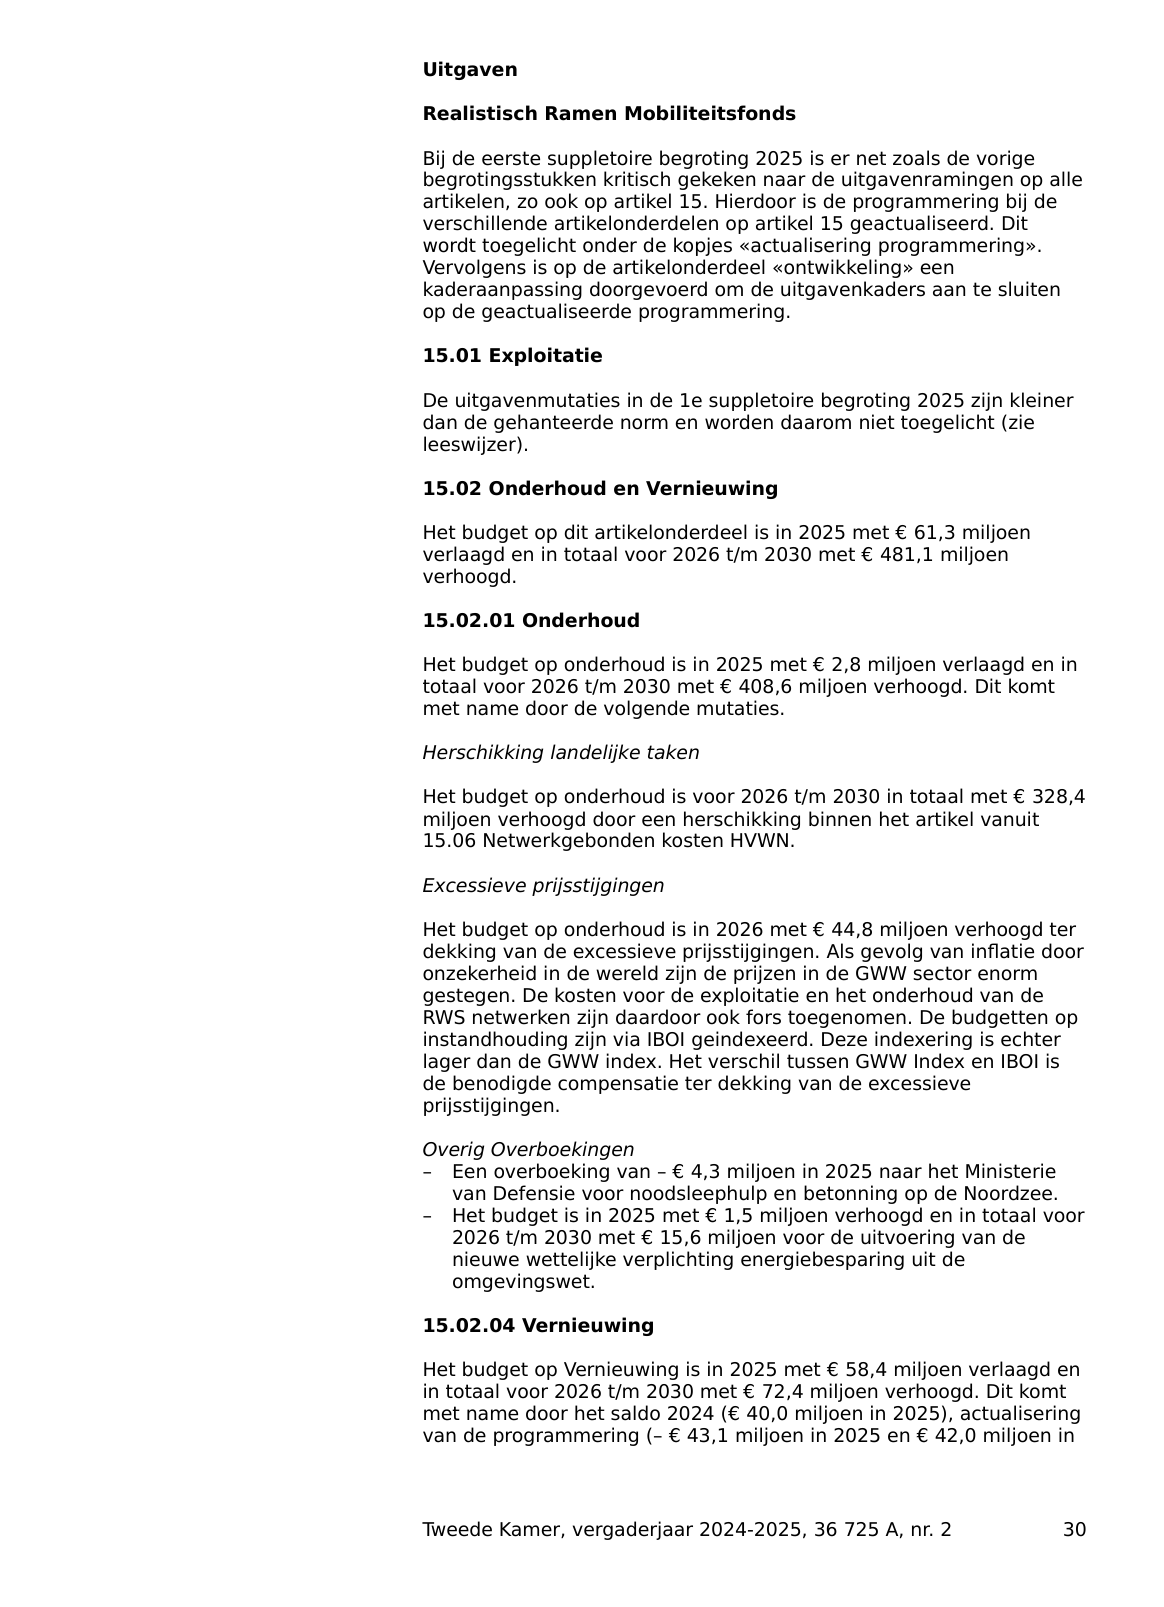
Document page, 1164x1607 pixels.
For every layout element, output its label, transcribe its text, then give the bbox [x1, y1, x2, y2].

text – Een overboeking van – € 4,3 miljoen in 2025 naar het Ministerie van Defensie voor noodsleephulp en betonning op de Noordzee. [422, 1161, 1087, 1205]
text Het budget op onderhoud is in 2025 met € 2,8 miljoen verlaagd en in totaal voor 2026 t/m 2030 met € 408,6 miljoen verhoogd. Dit komt met name door de volgende mutaties. [422, 654, 1087, 720]
text De uitgavenmutaties in de 1e suppletoire begroting 2025 zijn kleiner dan de gehanteerde norm en worden daarom niet toegelicht (zie leeswijzer). [422, 389, 1087, 456]
subtitle Realistisch Ramen Mobiliteitsfonds [422, 103, 1087, 125]
text Bij de eerste suppletoire begroting 2025 is er net zoals de vorige begrotingsstukken kritisch gekeken naar de uitgavenramingen op alle artikelen, zo ook op artikel 15. Hierdoor is de programmering bij de verschillende artikelonderdelen op artikel 15 geactualiseerd. Dit wordt toegelicht onder de kopjes «actualisering programmering». Vervolgens is op de artikelonderdeel «ontwikkeling» een kaderaanpassing doorgevoerd om de uitgavenkaders aan te sluiten op de geactualiseerde programmering. [422, 147, 1087, 323]
subtitle Uitgaven [422, 59, 1087, 81]
text Het budget op onderhoud is voor 2026 t/m 2030 in totaal met € 328,4 miljoen verhoogd door een herschikking binnen het artikel vanuit 15.06 Netwerkgebonden kosten HVWN. [422, 786, 1087, 852]
text Het budget op Vernieuwing is in 2025 met € 58,4 miljoen verlaagd en in totaal voor 2026 t/m 2030 met € 72,4 miljoen verhoogd. Dit komt met name door het saldo 2024 (€ 40,0 miljoen in 2025), actualisering van de programmering (– € 43,1 miljoen in 2025 en € 42,0 miljoen in [422, 1359, 1087, 1447]
subtitle Herschikking landelijke taken [422, 742, 1087, 764]
text Het budget op onderhoud is in 2026 met € 44,8 miljoen verhoogd ter dekking van de excessieve prijsstijgingen. Als gevolg van inflatie door onzekerheid in de wereld zijn de prijzen in de GWW sector enorm gestegen. De kosten voor de exploitatie en het onderhoud van de RWS netwerken zijn daardoor ook fors toegenomen. De budgetten op instandhouding zijn via IBOI geindexeerd. Deze indexering is echter lager dan de GWW index. Het verschil tussen GWW Index en IBOI is de benodigde compensatie ter dekking van de excessieve prijsstijgingen. [422, 919, 1087, 1117]
text – Het budget is in 2025 met € 1,5 miljoen verhoogd en in totaal voor 2026 t/m 2030 met € 15,6 miljoen voor de uitvoering van de nieuwe wettelijke verplichting energiebesparing uit de omgevingswet. [422, 1205, 1087, 1293]
subtitle 15.02.04 Vernieuwing [422, 1315, 1087, 1337]
subtitle Overig Overboekingen [422, 1139, 1087, 1161]
text Het budget op dit artikelonderdeel is in 2025 met € 61,3 miljoen verlaagd en in totaal voor 2026 t/m 2030 met € 481,1 miljoen verhoogd. [422, 522, 1087, 588]
subtitle 15.01 Exploitatie [422, 345, 1087, 367]
subtitle Excessieve prijsstijgingen [422, 874, 1087, 897]
subtitle 15.02.01 Onderhoud [422, 610, 1087, 632]
subtitle 15.02 Onderhoud en Vernieuwing [422, 478, 1087, 500]
